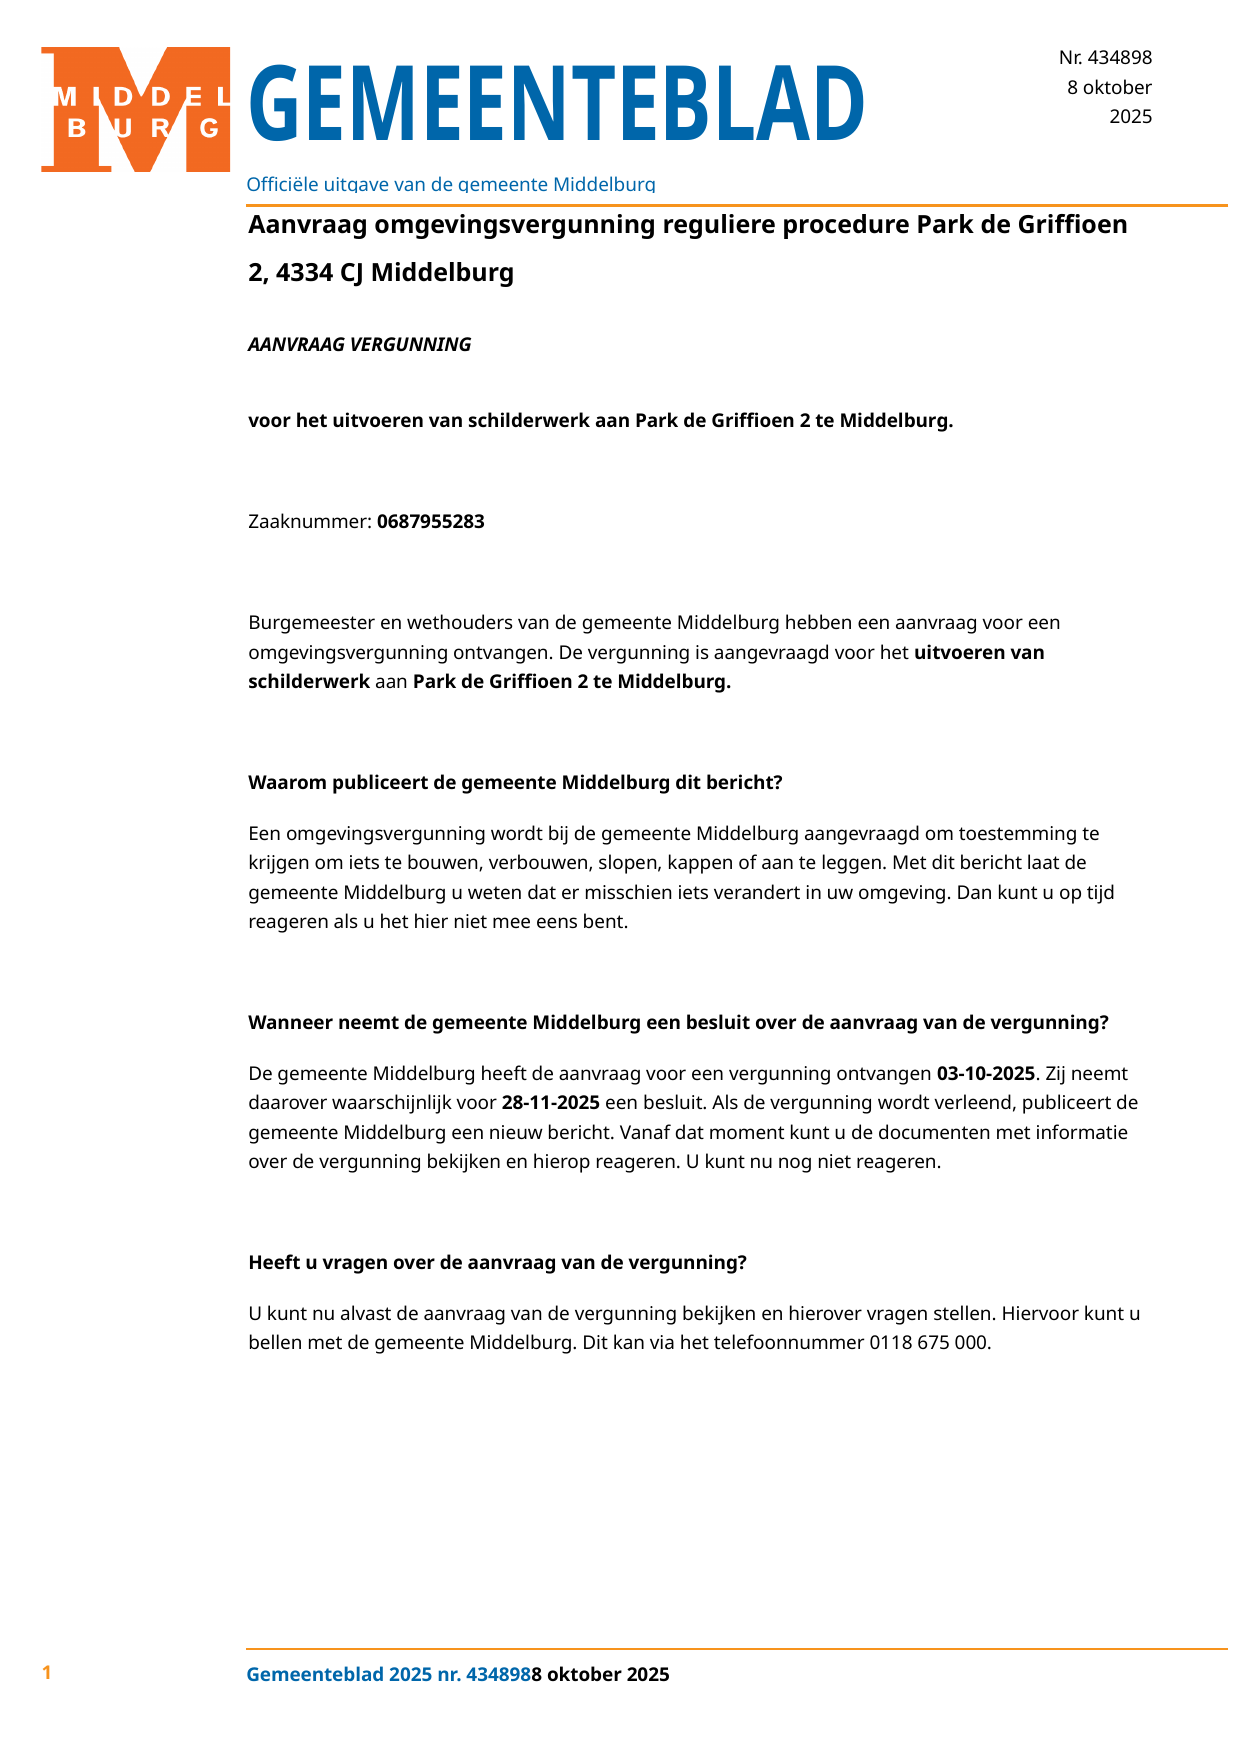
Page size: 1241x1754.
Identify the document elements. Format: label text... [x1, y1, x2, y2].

text AANVRAAG VERGUNNING [248, 331, 1152, 357]
text voor het uitvoeren van schilderwerk aan Park de Griffioen 2 te Middelburg. [248, 408, 1152, 433]
text Wanneer neemt de gemeente Middelburg een besluit over de aanvraag van de vergunning? [248, 1009, 1152, 1035]
text De gemeente Middelburg heeft de aanvraag voor een vergunning ontvangen 03-10-2025. Zij neemt daarover waarschijnlijk voor 28-11-2025 een besluit. Als de vergunning wordt verleend, publiceert de gemeente Middelburg een nieuw bericht. Vanaf dat moment kunt u de documenten met informatie over de vergunning bekijken en hierop reageren. U kunt nu nog niet reageren. [248, 1060, 1152, 1174]
text Een omgevingsvergunning wordt bij de gemeente Middelburg aangevraagd om toestemming te krijgen om iets te bouwen, verbouwen, slopen, kappen of aan te leggen. Met dit bericht laat de gemeente Middelburg u weten dat er misschien iets verandert in uw omgeving. Dan kunt u op tijd reageren als u het hier niet mee eens bent. [248, 820, 1152, 934]
text Zaaknummer: 0687955283 [248, 508, 1152, 534]
text U kunt nu alvast de aanvraag van de vergunning bekijken en hierover vragen stellen. Hiervoor kunt u bellen met de gemeente Middelburg. Dit kan via het telefoonnummer 0118 675 000. [248, 1300, 1152, 1355]
text Aanvraag omgevingsvergunning reguliere procedure Park de Griffioen 2, 4334 CJ Middelburg [248, 207, 1152, 288]
text Waarom publiceert de gemeente Middelburg dit bericht? [248, 769, 1152, 795]
text Burgemeester en wethouders van de gemeente Middelburg hebben een aanvraag voor een omgevingsvergunning ontvangen. De vergunning is aangevraagd voor het uitvoeren van schilderwerk aan Park de Griffioen 2 te Middelburg. [248, 609, 1152, 694]
text Heeft u vragen over de aanvraag van de vergunning? [248, 1249, 1152, 1275]
picture [41, 47, 231, 172]
